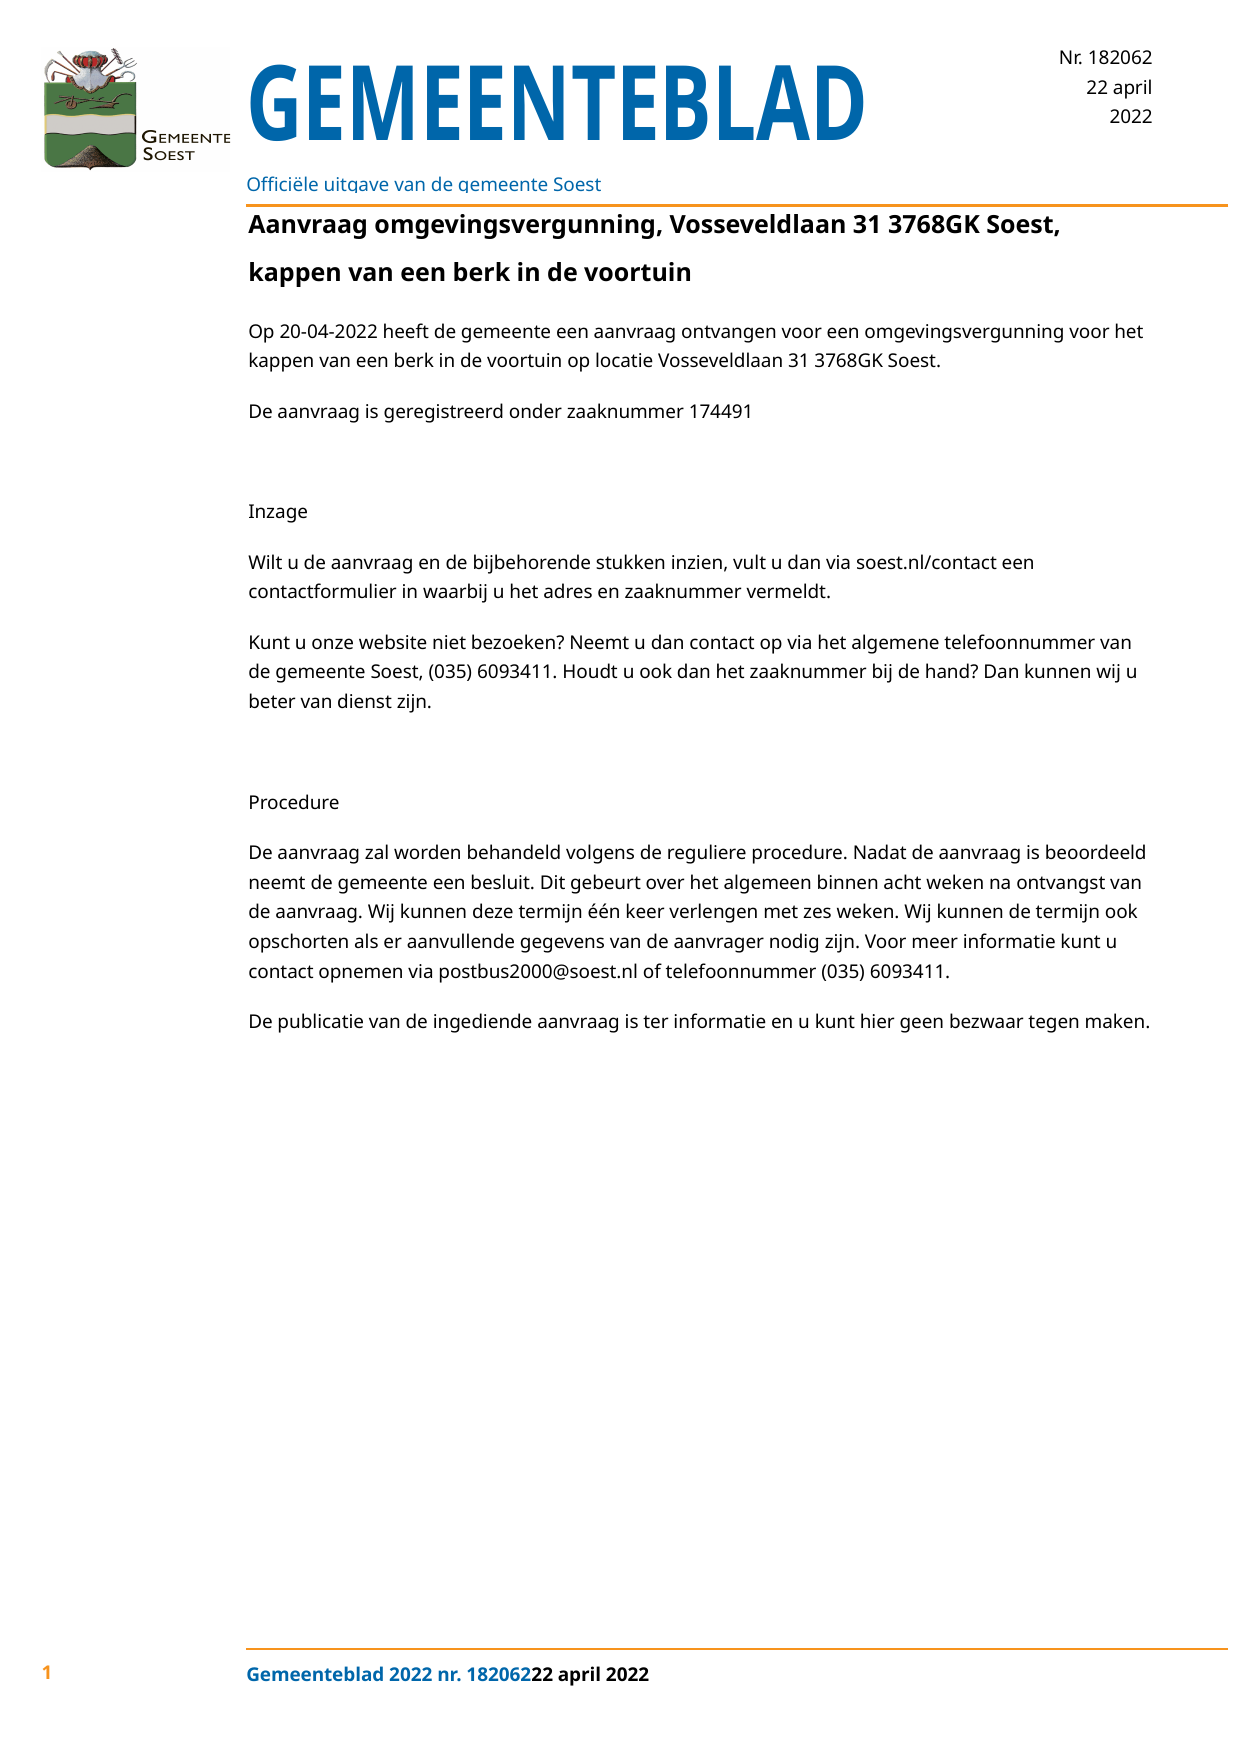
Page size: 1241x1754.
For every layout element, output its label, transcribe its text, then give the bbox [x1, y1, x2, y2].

text De publicatie van de ingediende aanvraag is ter informatie en u kunt hier geen bezwaar tegen maken. [248, 1008, 1152, 1034]
text De aanvraag is geregistreerd onder zaaknummer 174491 [248, 398, 1152, 424]
text Procedure [248, 789, 1152, 815]
text Aanvraag omgevingsvergunning, Vosseveldlaan 31 3768GK Soest, kappen van een berk in de voortuin [248, 207, 1152, 288]
text Op 20-04-2022 heeft de gemeente een aanvraag ontvangen voor een omgevingsvergunning voor het kappen van een berk in de voortuin op locatie Vosseveldlaan 31 3768GK Soest. [248, 318, 1152, 373]
text Inzage [248, 499, 1152, 524]
text De aanvraag zal worden behandeld volgens de reguliere procedure. Nadat de aanvraag is beoordeeld neemt de gemeente een besluit. Dit gebeurt over het algemeen binnen acht weken na ontvangst van de aanvraag. Wij kunnen deze termijn één keer verlengen met zes weken. Wij kunnen de termijn ook opschorten als er aanvullende gegevens van de aanvrager nodig zijn. Voor meer informatie kunt u contact opnemen via postbus2000@soest.nl of telefoonnummer (035) 6093411. [248, 839, 1152, 984]
text Kunt u onze website niet bezoeken? Neemt u dan contact op via het algemene telefoonnummer van de gemeente Soest, (035) 6093411. Houdt u ook dan het zaaknummer bij de hand? Dan kunnen wij u beter van dienst zijn. [248, 629, 1152, 714]
picture [41, 47, 231, 172]
text Wilt u de aanvraag en de bijbehorende stukken inzien, vult u dan via soest.nl/contact een contactformulier in waarbij u het adres en zaaknummer vermeldt. [248, 549, 1152, 604]
